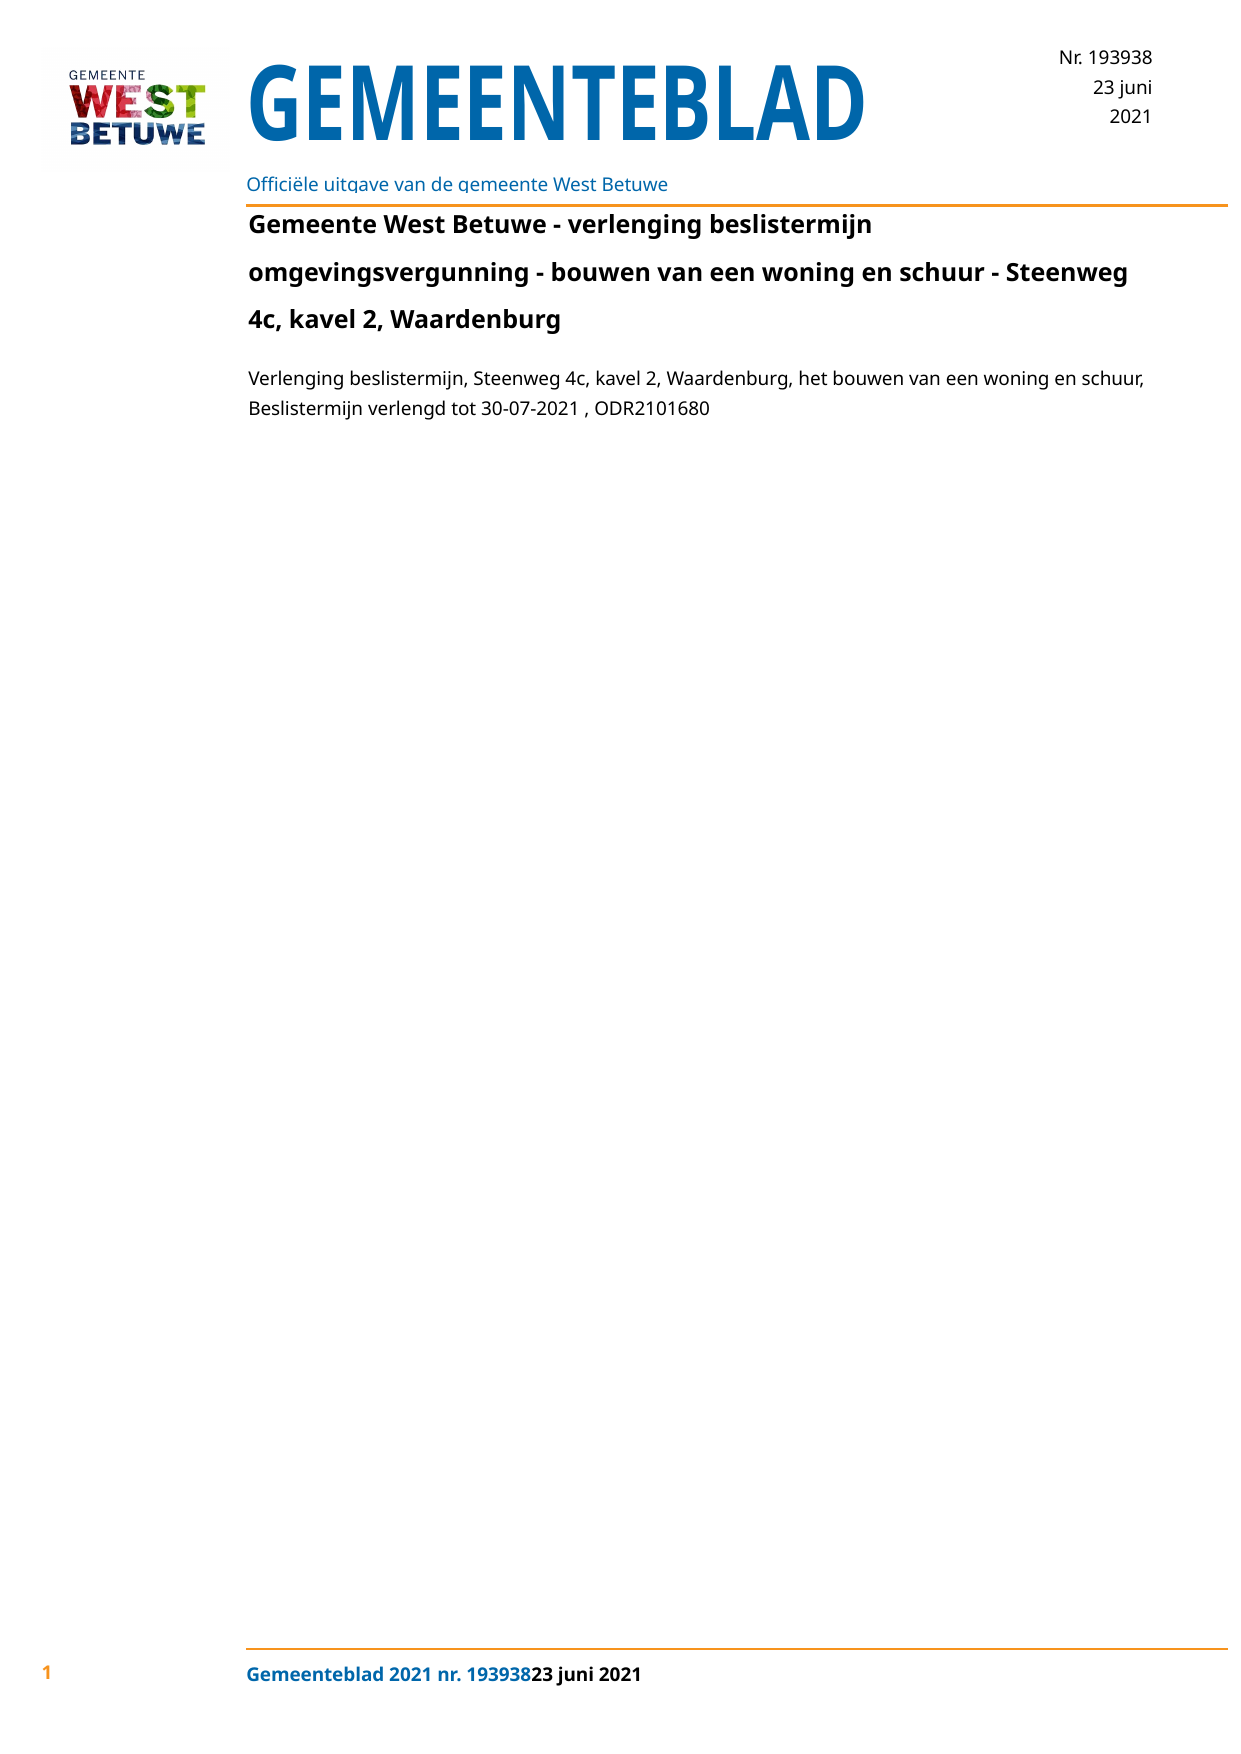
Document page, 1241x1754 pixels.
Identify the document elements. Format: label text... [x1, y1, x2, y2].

text Gemeente West Betuwe - verlenging beslistermijn omgevingsvergunning - bouwen van een woning en schuur - Steenweg 4c, kavel 2, Waardenburg [248, 207, 1152, 336]
picture [41, 47, 231, 172]
text Verlenging beslistermijn, Steenweg 4c, kavel 2, Waardenburg, het bouwen van een woning en schuur, Beslistermijn verlengd tot 30-07-2021 , ODR2101680 [248, 366, 1152, 421]
